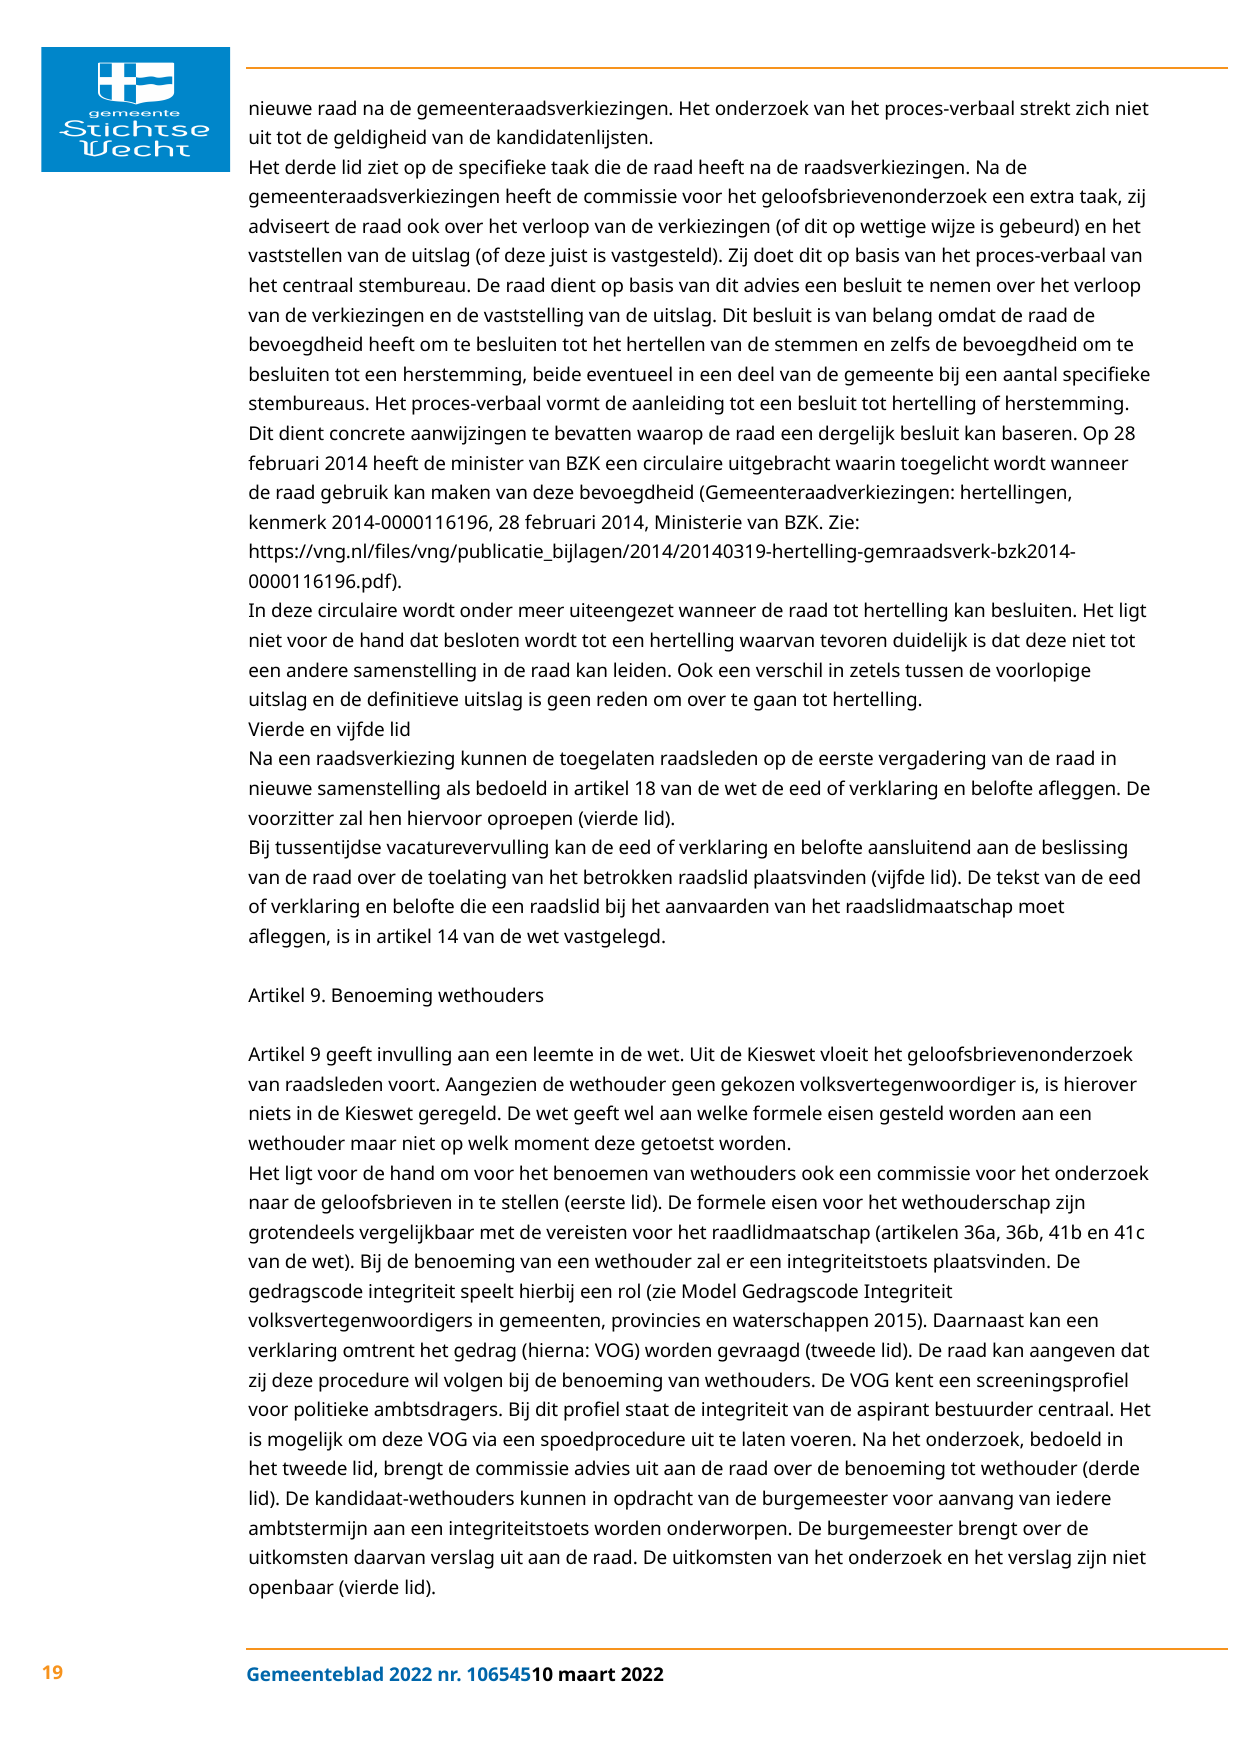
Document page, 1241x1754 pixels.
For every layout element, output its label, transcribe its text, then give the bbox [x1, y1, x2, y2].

text Het derde lid ziet op de specifieke taak die de raad heeft na de raadsverkiezingen. Na de gemeenteraadsverkiezingen heeft de commissie voor het geloofsbrievenonderzoek een extra taak, zij adviseert de raad ook over het verloop van de verkiezingen (of dit op wettige wijze is gebeurd) en het vaststellen van de uitslag (of deze juist is vastgesteld). Zij doet dit op basis van het proces-verbaal van het centraal stembureau. De raad dient op basis van dit advies een besluit te nemen over het verloop van de verkiezingen en de vaststelling van de uitslag. Dit besluit is van belang omdat de raad de bevoegdheid heeft om te besluiten tot het hertellen van de stemmen en zelfs de bevoegdheid om te besluiten tot een herstemming, beide eventueel in een deel van de gemeente bij een aantal specifieke stembureaus. Het proces-verbaal vormt de aanleiding tot een besluit tot hertelling of herstemming. Dit dient concrete aanwijzingen te bevatten waarop de raad een dergelijk besluit kan baseren. Op 28 februari 2014 heeft de minister van BZK een circulaire uitgebracht waarin toegelicht wordt wanneer de raad gebruik kan maken van deze bevoegdheid (Gemeenteraadverkiezingen: hertellingen, kenmerk 2014-0000116196, 28 februari 2014, Ministerie van BZK. Zie: [248, 154, 1152, 535]
text Artikel 9 geeft invulling aan een leemte in de wet. Uit de Kieswet vloeit het geloofsbrievenonderzoek van raadsleden voort. Aangezien de wethouder geen gekozen volksvertegenwoordiger is, is hierover niets in de Kieswet geregeld. De wet geeft wel aan welke formele eisen gesteld worden aan een wethouder maar niet op welk moment deze getoetst worden. [248, 1041, 1152, 1156]
text Na een raadsverkiezing kunnen de toegelaten raadsleden op de eerste vergadering van de raad in nieuwe samenstelling als bedoeld in artikel 18 van de wet de eed of verklaring en belofte afleggen. De voorzitter zal hen hiervoor oproepen (vierde lid). [248, 746, 1152, 831]
text Bij tussentijdse vacaturevervulling kan de eed of verklaring en belofte aansluitend aan de beslissing van de raad over de toelating van het betrokken raadslid plaatsvinden (vijfde lid). De tekst van de eed of verklaring en belofte die een raadslid bij het aanvaarden van het raadslidmaatschap moet afleggen, is in artikel 14 van de wet vastgelegd. [248, 834, 1152, 949]
text In deze circulaire wordt onder meer uiteengezet wanneer de raad tot hertelling kan besluiten. Het ligt niet voor de hand dat besloten wordt tot een hertelling waarvan tevoren duidelijk is dat deze niet tot een andere samenstelling in de raad kan leiden. Ook een verschil in zetels tussen de voorlopige uitslag en de definitieve uitslag is geen reden om over te gaan tot hertelling. [248, 598, 1152, 712]
text Het ligt voor de hand om voor het benoemen van wethouders ook een commissie voor het onderzoek naar de geloofsbrieven in te stellen (eerste lid). De formele eisen voor het wethouderschap zijn grotendeels vergelijkbaar met de vereisten voor het raadlidmaatschap (artikelen 36a, 36b, 41b en 41c van de wet). Bij de benoeming van een wethouder zal er een integriteitstoets plaatsvinden. De gedragscode integriteit speelt hierbij een rol (zie Model Gedragscode Integriteit volksvertegenwoordigers in gemeenten, provincies en waterschappen 2015). Daarnaast kan een verklaring omtrent het gedrag (hierna: VOG) worden gevraagd (tweede lid). De raad kan aangeven dat zij deze procedure wil volgen bij de benoeming van wethouders. De VOG kent een screeningsprofiel voor politieke ambtsdragers. Bij dit profiel staat de integriteit van de aspirant bestuurder centraal. Het is mogelijk om deze VOG via een spoedprocedure uit te laten voeren. Na het onderzoek, bedoeld in het tweede lid, brengt de commissie advies uit aan de raad over de benoeming tot wethouder (derde lid). De kandidaat-wethouders kunnen in opdracht van de burgemeester voor aanvang van iedere ambtstermijn aan een integriteitstoets worden onderworpen. De burgemeester brengt over de uitkomsten daarvan verslag uit aan de raad. De uitkomsten van het onderzoek en het verslag zijn niet openbaar (vierde lid). [248, 1160, 1152, 1600]
text https://vng.nl/files/vng/publicatie_bijlagen/2014/20140319-hertelling-gemraadsverk-bzk2014-0000116196.pdf). [248, 538, 1152, 594]
text Artikel 9. Benoeming wethouders [248, 982, 1152, 1008]
picture [137, 63, 174, 103]
text Vierde en vijfde lid [248, 716, 1152, 742]
picture [99, 63, 135, 101]
text nieuwe raad na de gemeenteraadsverkiezingen. Het onderzoek van het proces-verbaal strekt zich niet uit tot de geldigheid van de kandidatenlijsten. [248, 95, 1152, 150]
